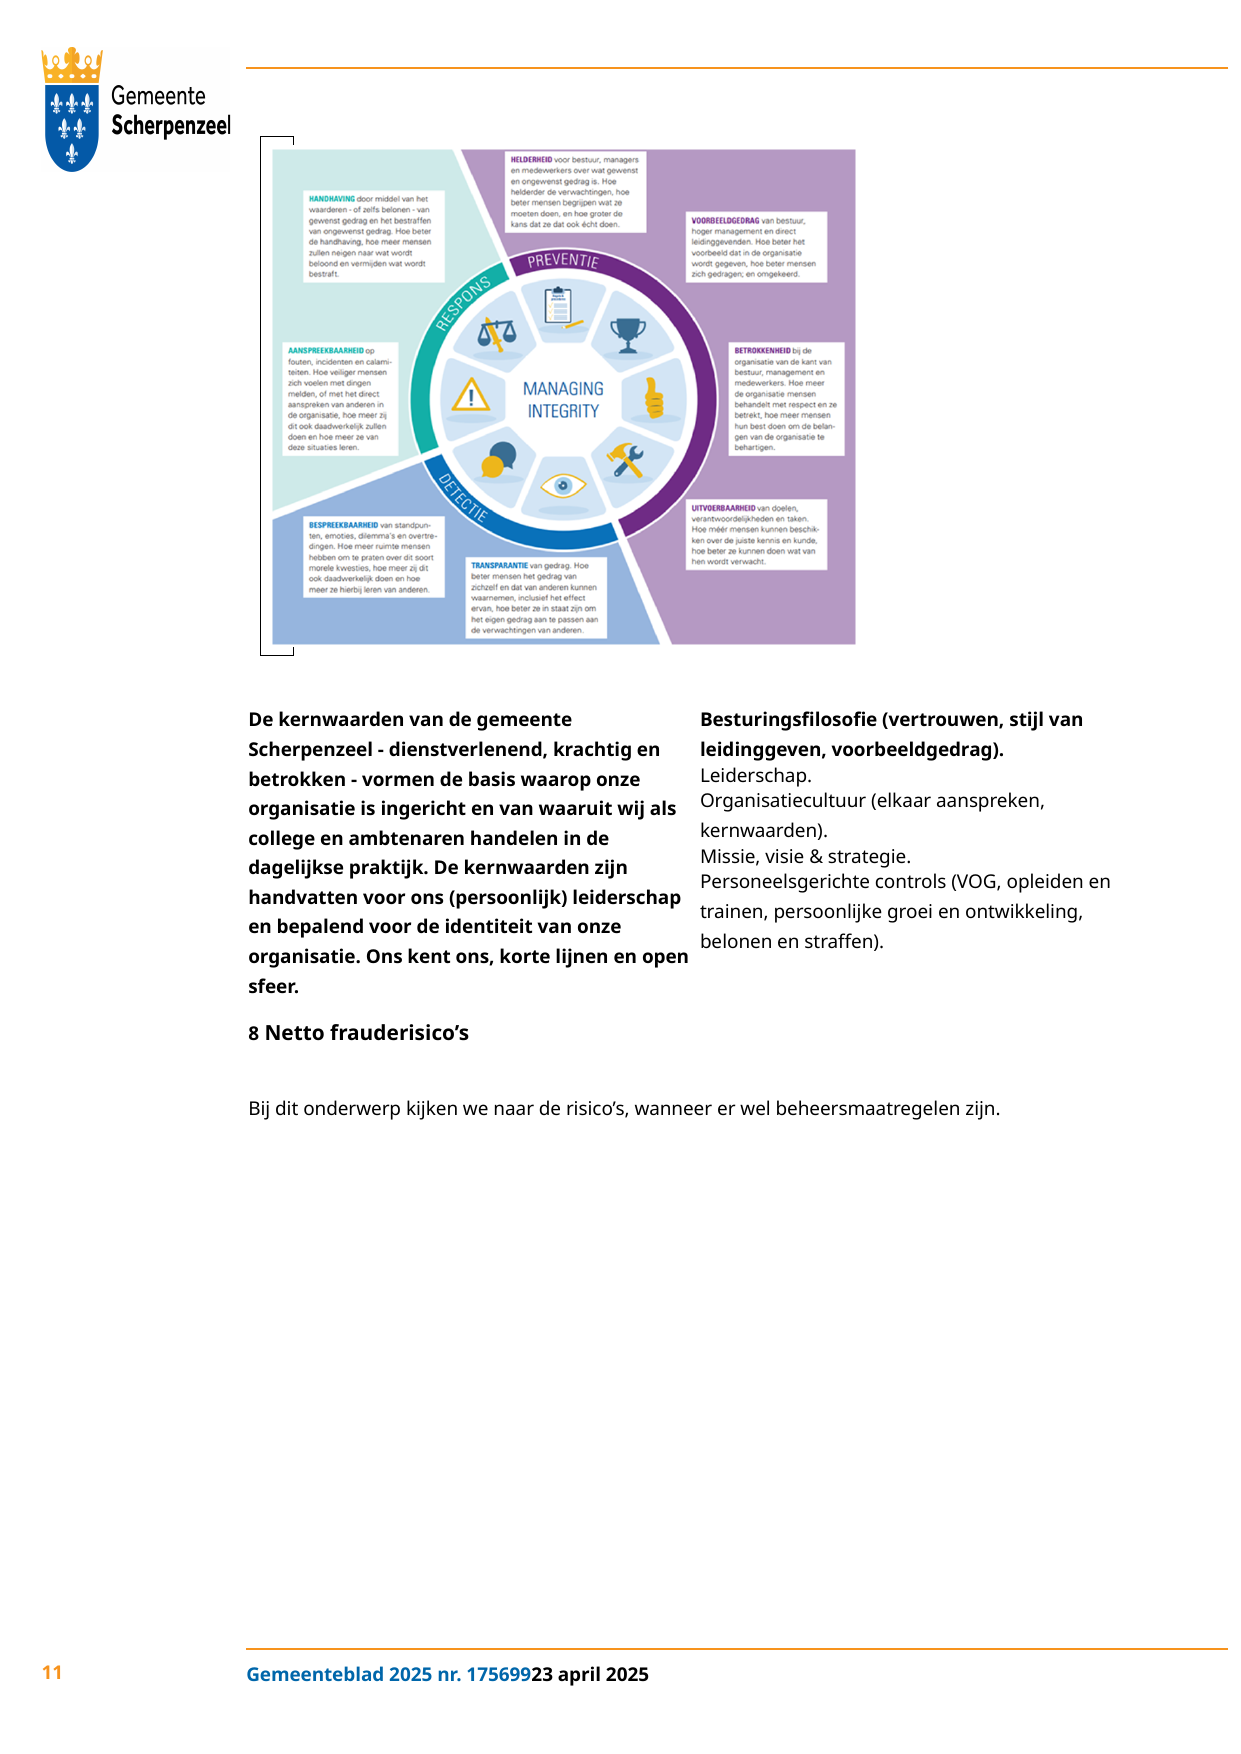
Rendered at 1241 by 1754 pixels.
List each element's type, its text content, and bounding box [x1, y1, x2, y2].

table_cell Personeelsgerichte controls (VOG, opleiden en trainen, persoonlijke groei en ontwikkeling, belonen en straffen). [700, 869, 1152, 998]
table_cell Leiderschap. [700, 762, 1152, 788]
table_header De kernwaarden van de gemeente Scherpenzeel - dienstverlenend, krachtig en betrokken - vormen de basis waarop onze organisatie is ingericht en van waaruit wij als college en ambtenaren handelen in de dagelijkse praktijk. De kernwaarden zijn handvatten voor ons (persoonlijk) leiderschap en bepalend voor de identiteit van onze organisatie. Ons kent ons, korte lijnen en open sfeer. [248, 707, 700, 998]
text 8 Netto frauderisico’s [248, 1018, 1152, 1046]
table_cell Organisatiecultuur (elkaar aanspreken, kernwaarden). [700, 788, 1152, 843]
picture [41, 47, 231, 172]
table_header Besturingsfilosofie (vertrouwen, stijl van leidinggeven, voorbeeldgedrag). [700, 707, 1152, 762]
text Bij dit onderwerp kijken we naar de risico’s, wanneer er wel beheersmaatregelen zijn. [248, 1096, 1152, 1121]
picture [268, 145, 860, 647]
table_cell Missie, visie & strategie. [700, 843, 1152, 869]
